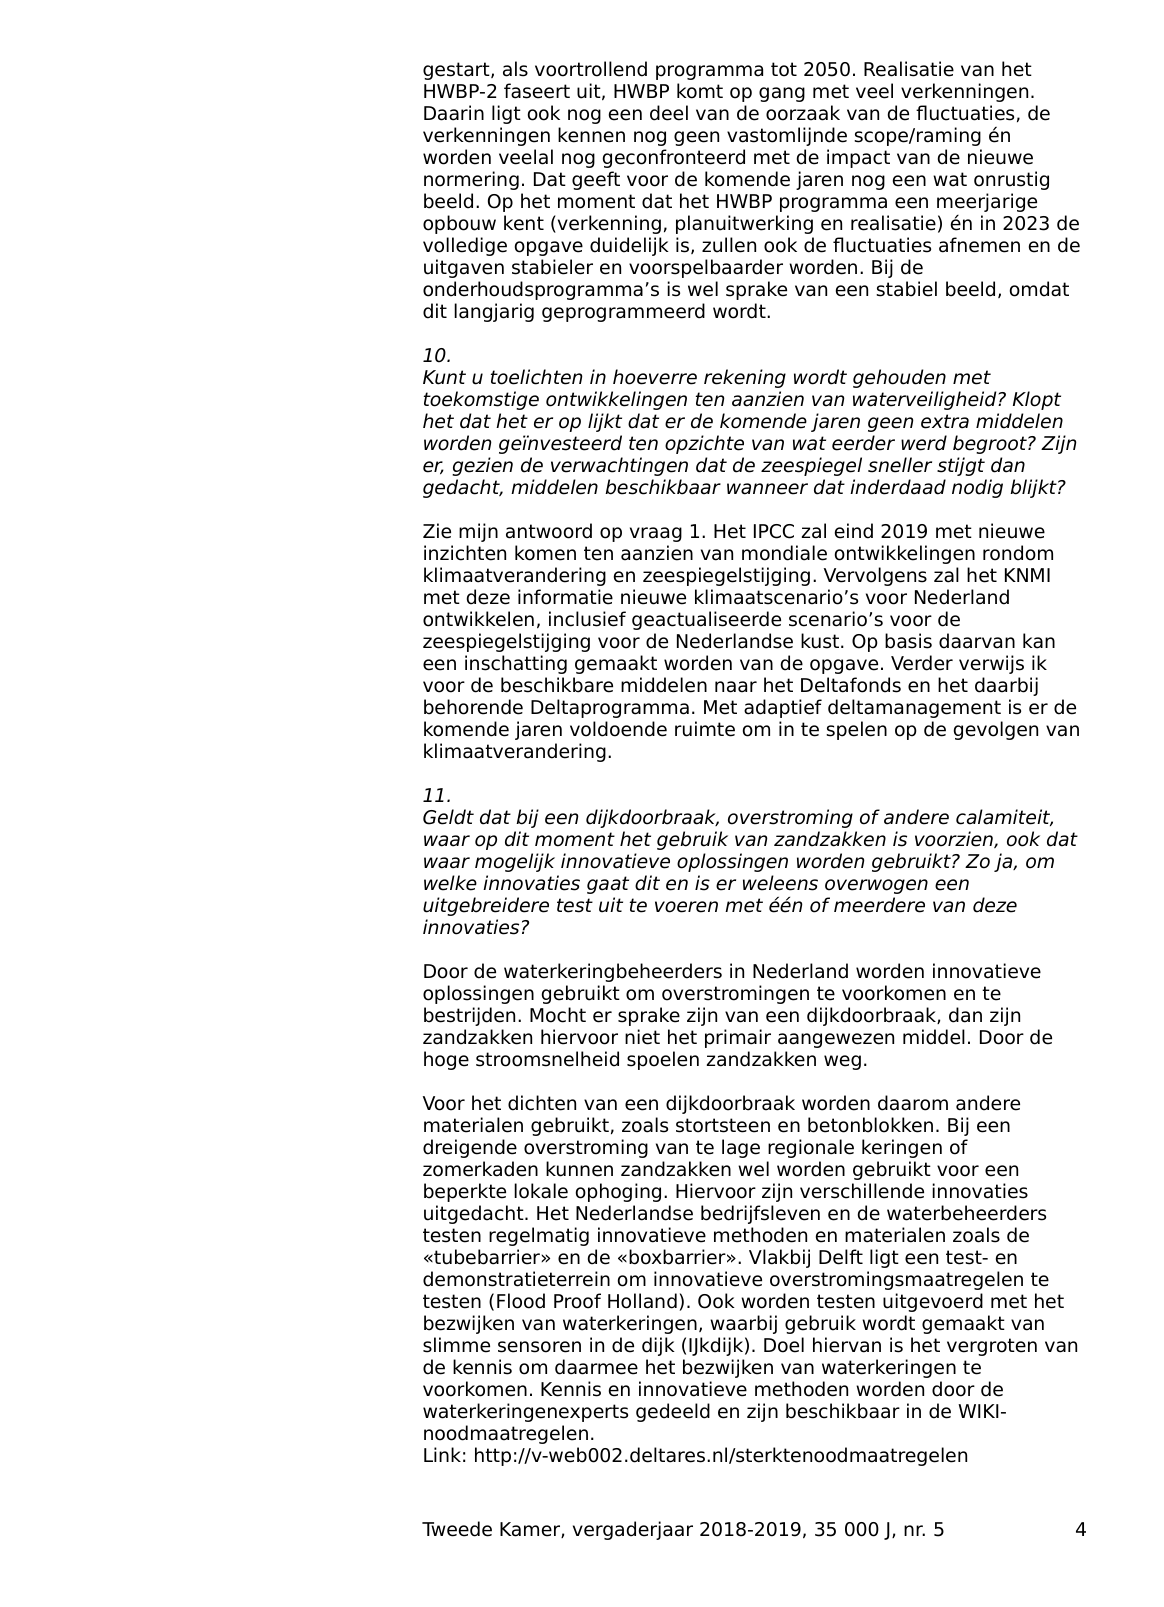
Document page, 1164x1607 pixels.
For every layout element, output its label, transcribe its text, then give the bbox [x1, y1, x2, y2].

text Link: http://v-web002.deltares.nl/sterktenoodmaatregelen [422, 1445, 1087, 1467]
text 10. [422, 345, 1087, 367]
text Voor het dichten van een dijkdoorbraak worden daarom andere materialen gebruikt, zoals stortsteen en betonblokken. Bij een dreigende overstroming van te lage regionale keringen of zomerkaden kunnen zandzakken wel worden gebruikt voor een beperkte lokale ophoging. Hiervoor zijn verschillende innovaties uitgedacht. Het Nederlandse bedrijfsleven en de waterbeheerders testen regelmatig innovatieve methoden en materialen zoals de «tubebarrier» en de «boxbarrier». Vlakbij Delft ligt een test- en demonstratieterrein om innovatieve overstromingsmaatregelen te testen (Flood Proof Holland). Ook worden testen uitgevoerd met het bezwijken van waterkeringen, waarbij gebruik wordt gemaakt van slimme sensoren in de dijk (IJkdijk). Doel hiervan is het vergroten van de kennis om daarmee het bezwijken van waterkeringen te voorkomen. Kennis en innovatieve methoden worden door de waterkeringenexperts gedeeld en zijn beschikbaar in de WIKI-noodmaatregelen. [422, 1093, 1087, 1445]
text Kunt u toelichten in hoeverre rekening wordt gehouden met toekomstige ontwikkelingen ten aanzien van waterveiligheid? Klopt het dat het er op lijkt dat er de komende jaren geen extra middelen worden geïnvesteerd ten opzichte van wat eerder werd begroot? Zijn er, gezien de verwachtingen dat de zeespiegel sneller stijgt dan gedacht, middelen beschikbaar wanneer dat inderdaad nodig blijkt? [422, 367, 1087, 499]
text gestart, als voortrollend programma tot 2050. Realisatie van het HWBP-2 faseert uit, HWBP komt op gang met veel verkenningen. Daarin ligt ook nog een deel van de oorzaak van de fluctuaties, de verkenningen kennen nog geen vastomlijnde scope/raming én worden veelal nog geconfronteerd met de impact van de nieuwe normering. Dat geeft voor de komende jaren nog een wat onrustig beeld. Op het moment dat het HWBP programma een meerjarige opbouw kent (verkenning, planuitwerking en realisatie) én in 2023 de volledige opgave duidelijk is, zullen ook de fluctuaties afnemen en de uitgaven stabieler en voorspelbaarder worden. Bij de onderhoudsprogramma’s is wel sprake van een stabiel beeld, omdat dit langjarig geprogrammeerd wordt. [422, 59, 1087, 323]
text 11. [422, 785, 1087, 807]
text Door de waterkeringbeheerders in Nederland worden innovatieve oplossingen gebruikt om overstromingen te voorkomen en te bestrijden. Mocht er sprake zijn van een dijkdoorbraak, dan zijn zandzakken hiervoor niet het primair aangewezen middel. Door de hoge stroomsnelheid spoelen zandzakken weg. [422, 961, 1087, 1071]
text Geldt dat bij een dijkdoorbraak, overstroming of andere calamiteit, waar op dit moment het gebruik van zandzakken is voorzien, ook dat waar mogelijk innovatieve oplossingen worden gebruikt? Zo ja, om welke innovaties gaat dit en is er weleens overwogen een uitgebreidere test uit te voeren met één of meerdere van deze innovaties? [422, 807, 1087, 939]
text Zie mijn antwoord op vraag 1. Het IPCC zal eind 2019 met nieuwe inzichten komen ten aanzien van mondiale ontwikkelingen rondom klimaatverandering en zeespiegelstijging. Vervolgens zal het KNMI met deze informatie nieuwe klimaatscenario’s voor Nederland ontwikkelen, inclusief geactualiseerde scenario’s voor de zeespiegelstijging voor de Nederlandse kust. Op basis daarvan kan een inschatting gemaakt worden van de opgave. Verder verwijs ik voor de beschikbare middelen naar het Deltafonds en het daarbij behorende Deltaprogramma. Met adaptief deltamanagement is er de komende jaren voldoende ruimte om in te spelen op de gevolgen van klimaatverandering. [422, 521, 1087, 763]
